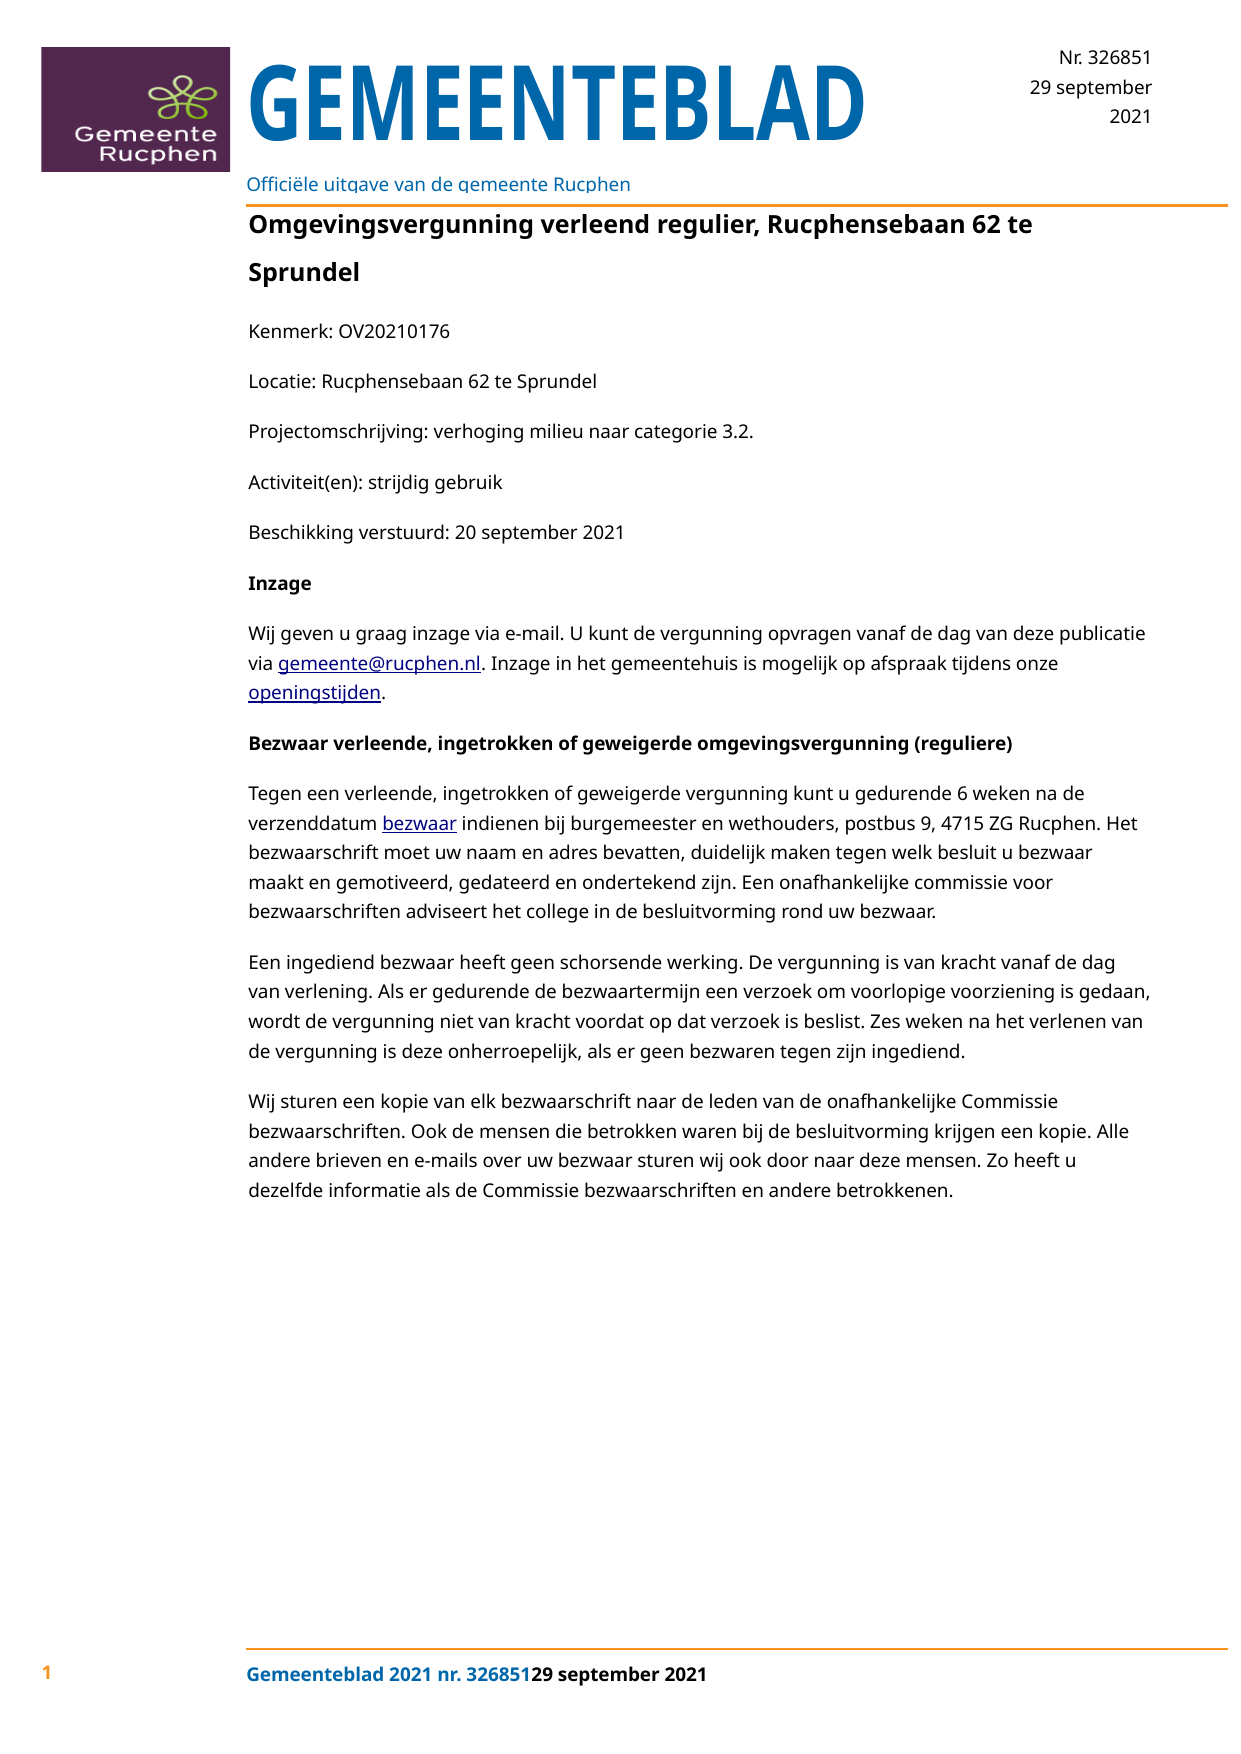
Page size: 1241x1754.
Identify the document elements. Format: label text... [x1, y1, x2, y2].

text Een ingediend bezwaar heeft geen schorsende werking. De vergunning is van kracht vanaf de dag van verlening. Als er gedurende de bezwaartermijn een verzoek om voorlopige voorziening is gedaan, wordt de vergunning niet van kracht voordat op dat verzoek is beslist. Zes weken na het verlenen van de vergunning is deze onherroepelijk, als er geen bezwaren tegen zijn ingediend. [248, 949, 1152, 1064]
text Omgevingsvergunning verleend regulier, Rucphensebaan 62 te Sprundel [248, 207, 1152, 288]
text Tegen een verleende, ingetrokken of geweigerde vergunning kunt u gedurende 6 weken na de verzenddatum bezwaar indienen bij burgemeester en wethouders, postbus 9, 4715 ZG Rucphen. Het bezwaarschrift moet uw naam en adres bevatten, duidelijk maken tegen welk besluit u bezwaar maakt en gemotiveerd, gedateerd en ondertekend zijn. Een onafhankelijke commissie voor bezwaarschriften adviseert het college in de besluitvorming rond uw bezwaar. [248, 780, 1152, 924]
text Projectomschrijving: verhoging milieu naar categorie 3.2. [248, 419, 1152, 444]
text Bezwaar verleende, ingetrokken of geweigerde omgevingsvergunning (reguliere) [248, 730, 1152, 756]
text Kenmerk: OV20210176 [248, 318, 1152, 344]
text Locatie: Rucphensebaan 62 te Sprundel [248, 368, 1152, 394]
text Wij geven u graag inzage via e-mail. U kunt de vergunning opvragen vanaf de dag van deze publicatie via gemeente@rucphen.nl. Inzage in het gemeentehuis is mogelijk op afspraak tijdens onze openingstijden. [248, 620, 1152, 705]
text Inzage [248, 570, 1152, 596]
picture [41, 47, 231, 172]
text Beschikking verstuurd: 20 september 2021 [248, 519, 1152, 545]
text Wij sturen een kopie van elk bezwaarschrift naar de leden van de onafhankelijke Commissie bezwaarschriften. Ook de mensen die betrokken waren bij de besluitvorming krijgen een kopie. Alle andere brieven en e-mails over uw bezwaar sturen wij ook door naar deze mensen. Zo heeft u dezelfde informatie als de Commissie bezwaarschriften en andere betrokkenen. [248, 1088, 1152, 1203]
text Activiteit(en): strijdig gebruik [248, 469, 1152, 495]
